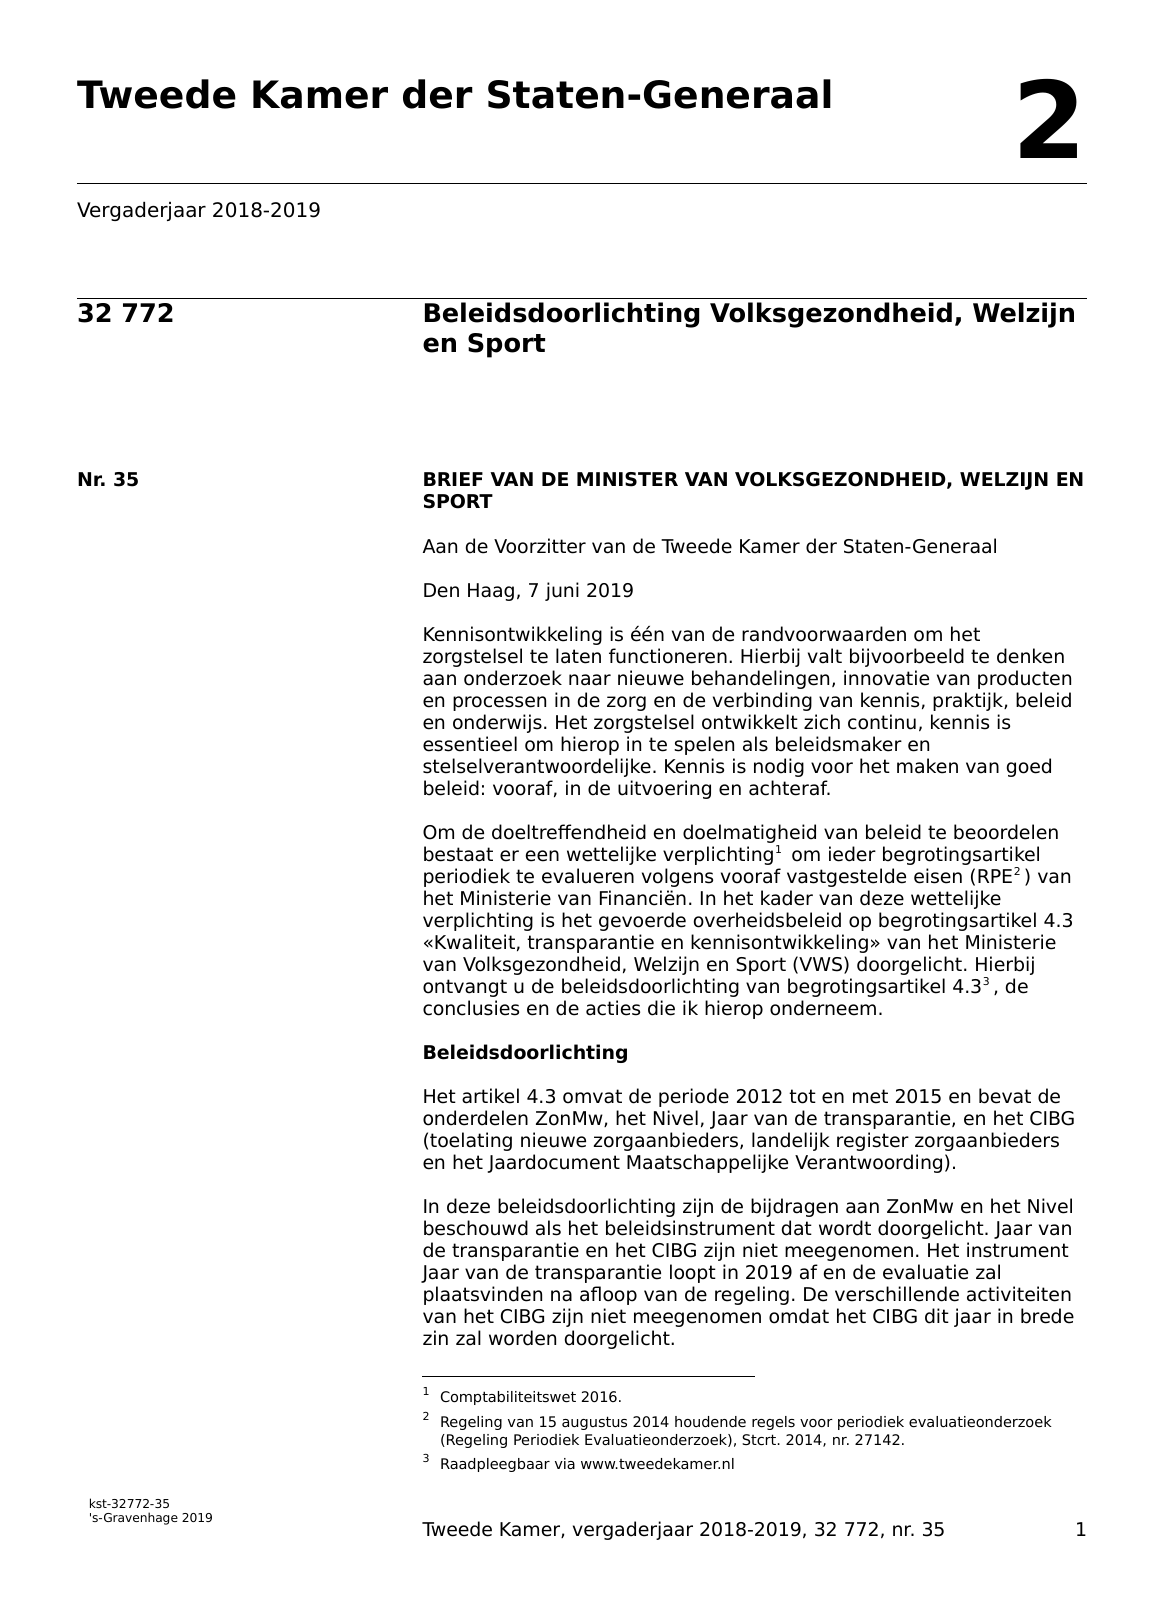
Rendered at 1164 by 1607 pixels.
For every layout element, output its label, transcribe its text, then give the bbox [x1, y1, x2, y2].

text 's-Gravenhage 2019 [88, 1511, 323, 1525]
text Regeling van 15 augustus 2014 houdende regels voor periodiek evaluatieonderzoek (Regeling Periodiek Evaluatieonderzoek), Stcrt. 2014, nr. 27142. [422, 1410, 1087, 1449]
text Raadpleegbaar via www.tweedekamer.nl [422, 1452, 1087, 1474]
subtitle Beleidsdoorlichting [422, 1042, 1087, 1064]
text kst-32772-35 [88, 1497, 323, 1511]
text Den Haag, 7 juni 2019 [422, 580, 1087, 602]
text Om de doeltreffendheid en doelmatigheid van beleid te beoordelen bestaat er een wettelijke verplichting om ieder begrotingsartikel periodiek te evalueren volgens vooraf vastgestelde eisen (RPE) van het Ministerie van Financiën. In het kader van deze wettelijke verplichting is het gevoerde overheidsbeleid op begrotingsartikel 4.3 «Kwaliteit, transparantie en kennisontwikkeling» van het Ministerie van Volksgezondheid, Welzijn en Sport (VWS) doorgelicht. Hierbij ontvangt u de beleidsdoorlichting van begrotingsartikel 4.3, de conclusies en de acties die ik hierop onderneem. [422, 822, 1087, 1020]
subtitle Nr. 35 BRIEF VAN DE MINISTER VAN VOLKSGEZONDHEID, WELZIJN EN SPORT [77, 469, 1087, 513]
text Aan de Voorzitter van de Tweede Kamer der Staten-Generaal [422, 536, 1087, 557]
text Het artikel 4.3 omvat de periode 2012 tot en met 2015 en bevat de onderdelen ZonMw, het Nivel, Jaar van de transparantie, en het CIBG (toelating nieuwe zorgaanbieders, landelijk register zorgaanbieders en het Jaardocument Maatschappelijke Verantwoording). [422, 1086, 1087, 1174]
table_header 2 [886, 59, 1087, 183]
table_header Tweede Kamer der Staten-Generaal [77, 59, 886, 183]
text Kennisontwikkeling is één van de randvoorwaarden om het zorgstelsel te laten functioneren. Hierbij valt bijvoorbeeld te denken aan onderzoek naar nieuwe behandelingen, innovatie van producten en processen in de zorg en de verbinding van kennis, praktijk, beleid en onderwijs. Het zorgstelsel ontwikkelt zich continu, kennis is essentieel om hierop in te spelen als beleidsmaker en stelselverantwoordelijke. Kennis is nodig voor het maken van goed beleid: vooraf, in de uitvoering en achteraf. [422, 624, 1087, 800]
text Comptabiliteitswet 2016. [422, 1385, 1087, 1407]
table_cell Vergaderjaar 2018-2019 [77, 184, 1087, 298]
text In deze beleidsdoorlichting zijn de bijdragen aan ZonMw en het Nivel beschouwd als het beleidsinstrument dat wordt doorgelicht. Jaar van de transparantie en het CIBG zijn niet meegenomen. Het instrument Jaar van de transparantie loopt in 2019 af en de evaluatie zal plaatsvinden na afloop van de regeling. De verschillende activiteiten van het CIBG zijn niet meegenomen omdat het CIBG dit jaar in brede zin zal worden doorgelicht. [422, 1196, 1087, 1350]
subtitle 32 772 Beleidsdoorlichting Volksgezondheid, Welzijn en Sport [77, 299, 1087, 358]
